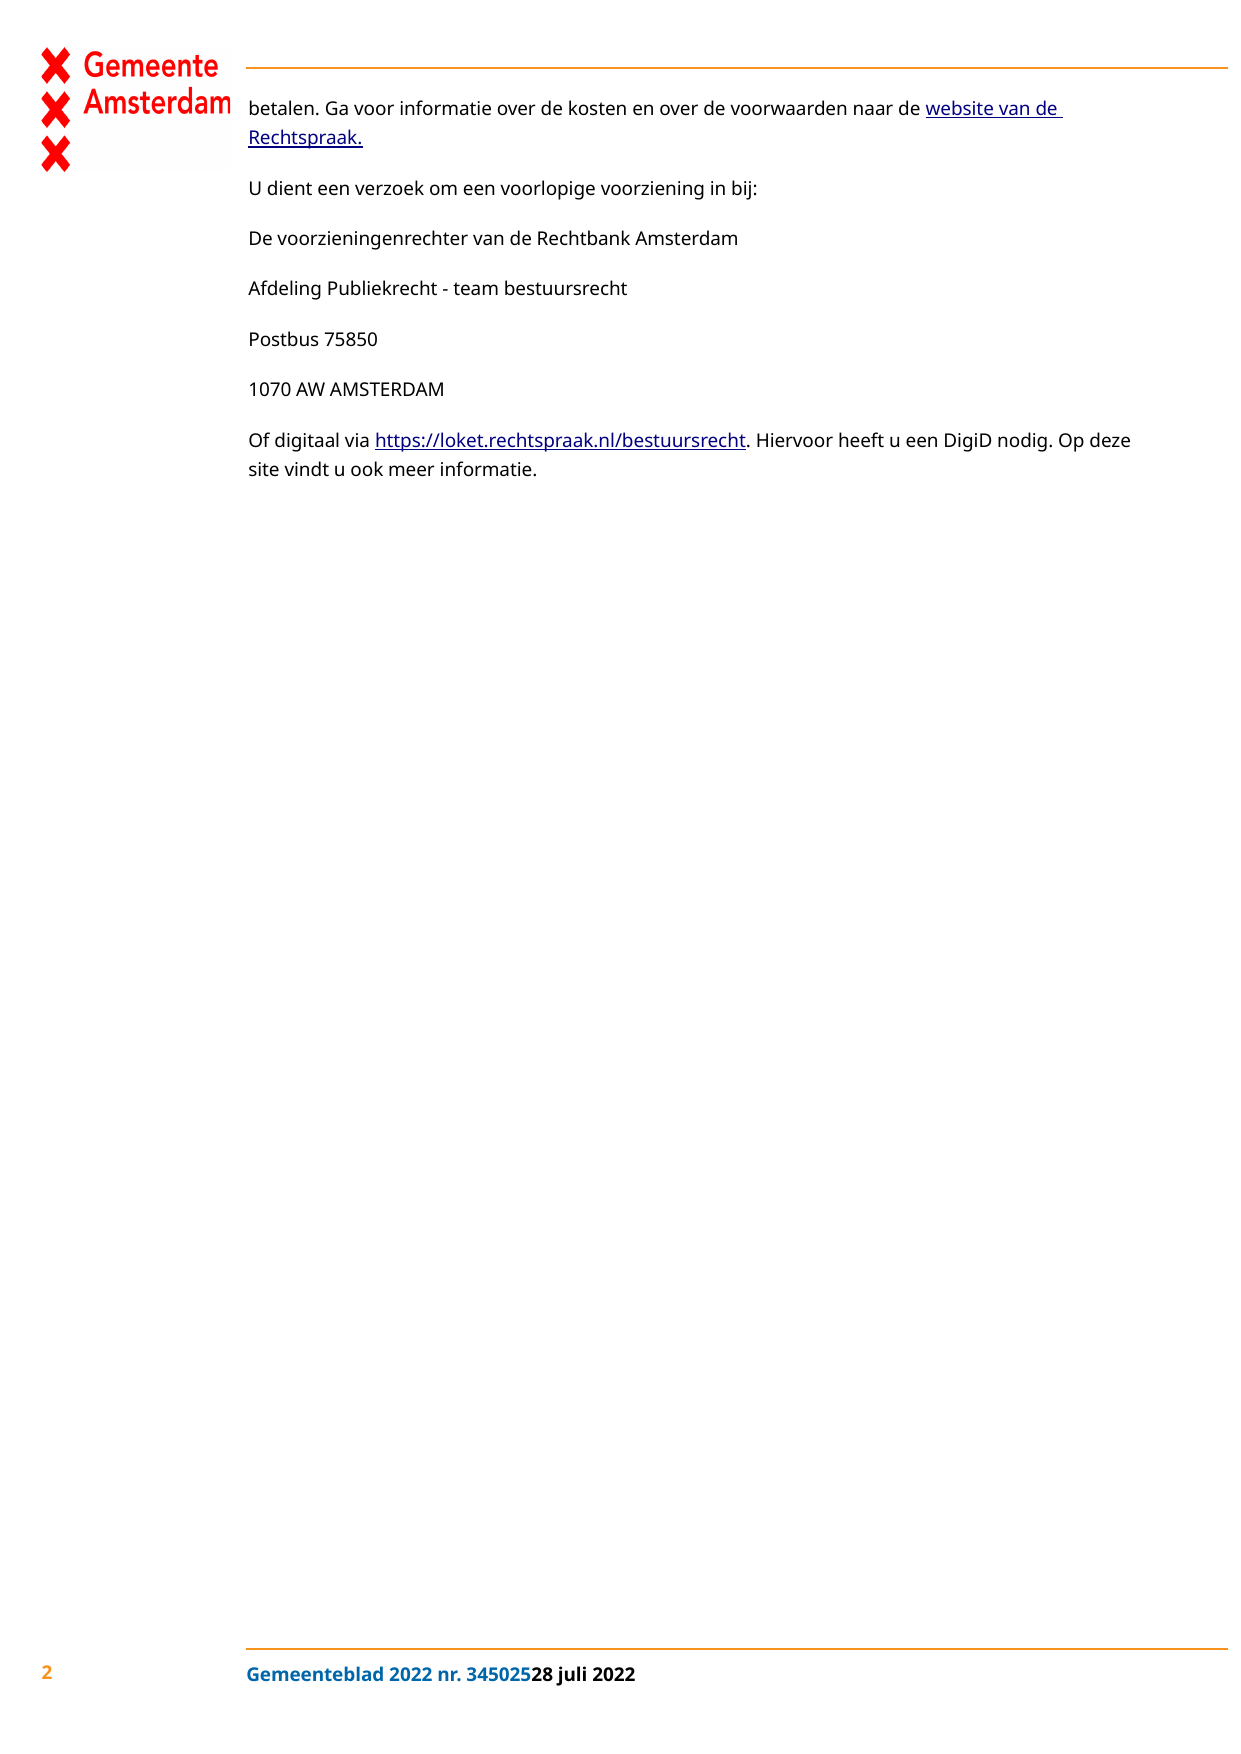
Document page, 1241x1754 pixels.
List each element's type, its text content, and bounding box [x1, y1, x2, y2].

text Afdeling Publiekrecht - team bestuursrecht [248, 276, 1152, 301]
text Postbus 75850 [248, 326, 1152, 352]
text U dient een verzoek om een voorlopige voorziening in bij: [248, 175, 1152, 201]
text betalen. Ga voor informatie over de kosten en over de voorwaarden naar de website van de Rechtspraak. [248, 95, 1152, 150]
text 1070 AW AMSTERDAM [248, 376, 1152, 402]
text Of digitaal via https://loket.rechtspraak.nl/bestuursrecht. Hiervoor heeft u een DigiD nodig. Op deze site vindt u ook meer informatie. [248, 427, 1152, 482]
picture [41, 47, 231, 172]
text De voorzieningenrechter van de Rechtbank Amsterdam [248, 225, 1152, 251]
